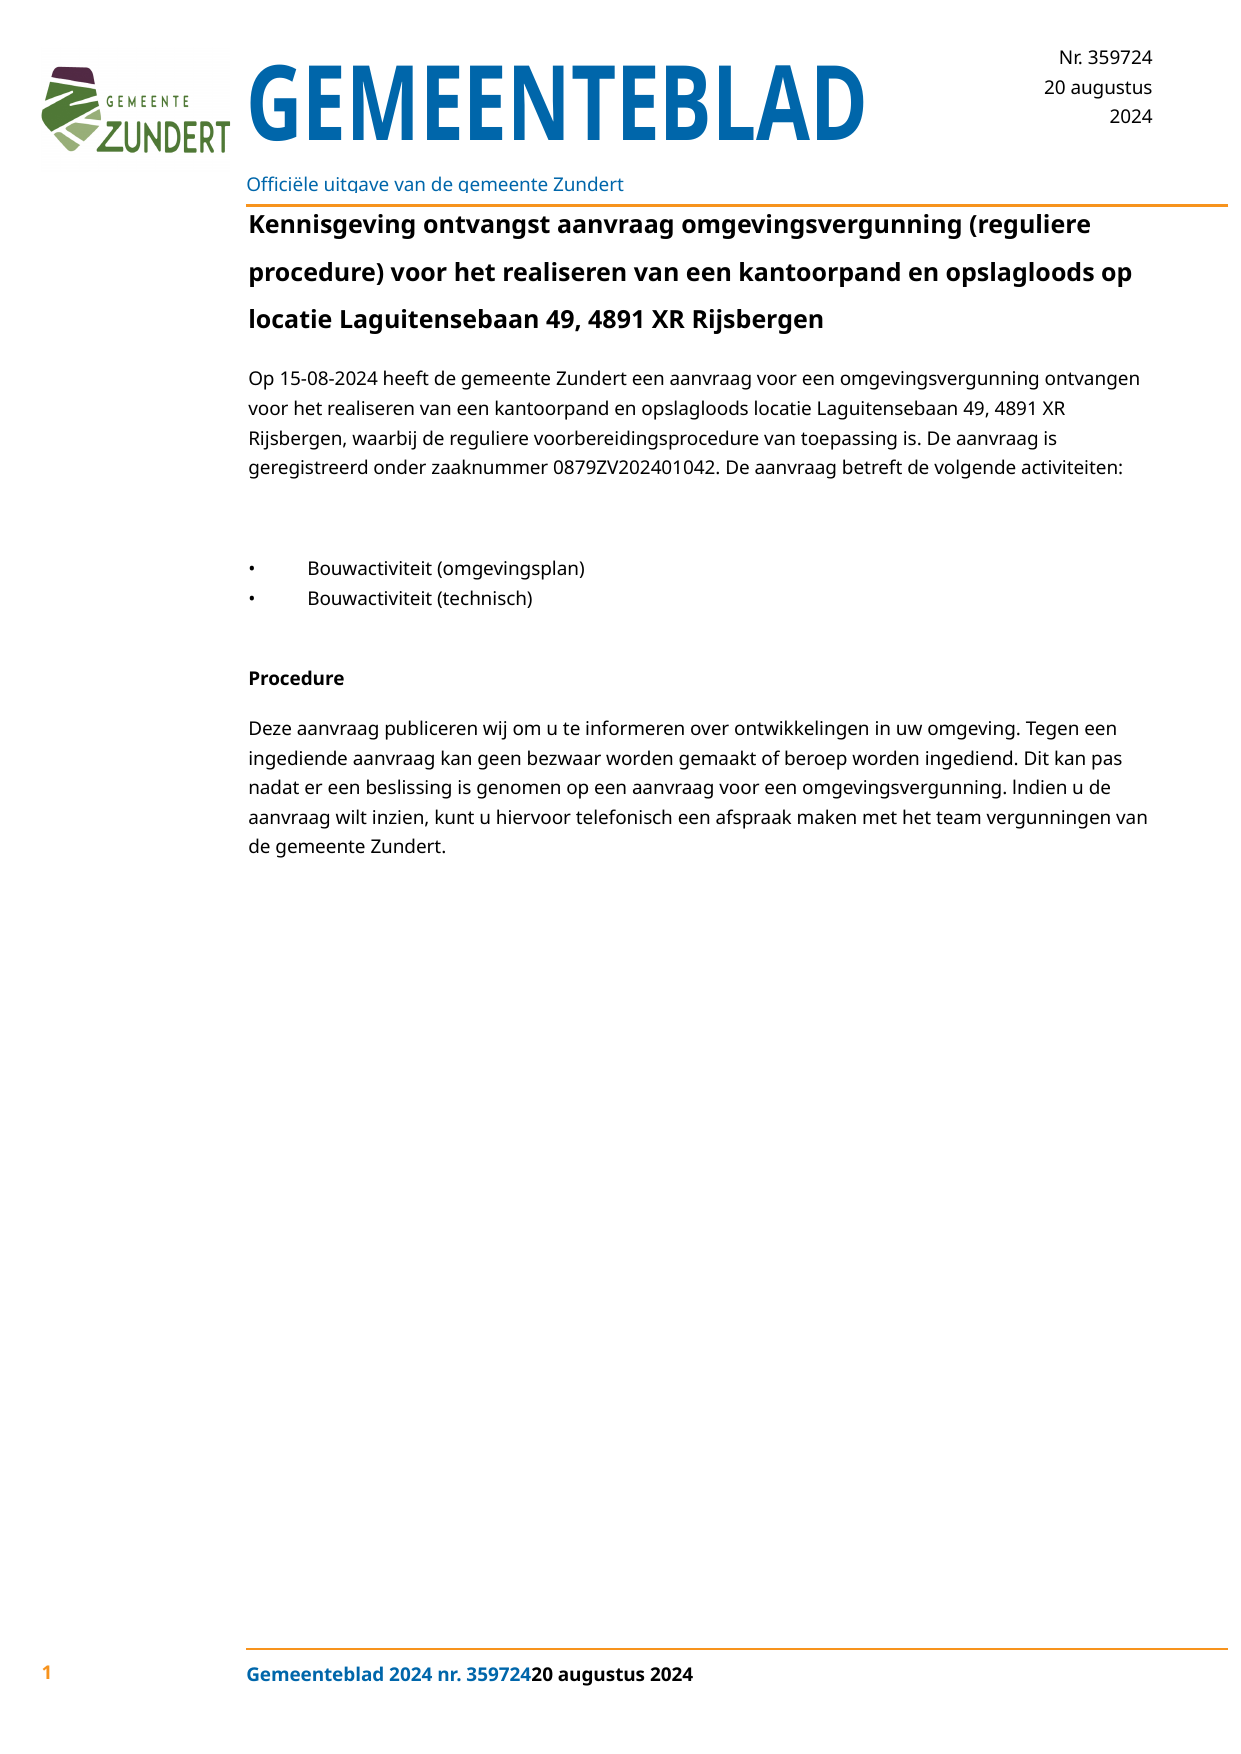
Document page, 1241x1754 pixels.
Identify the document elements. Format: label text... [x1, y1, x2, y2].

text Op 15-08-2024 heeft de gemeente Zundert een aanvraag voor een omgevingsvergunning ontvangen voor het realiseren van een kantoorpand en opslagloods locatie Laguitensebaan 49, 4891 XR Rijsbergen, waarbij de reguliere voorbereidingsprocedure van toepassing is. De aanvraag is geregistreerd onder zaaknummer 0879ZV202401042. De aanvraag betreft de volgende activiteiten: [248, 366, 1152, 480]
text Deze aanvraag publiceren wij om u te informeren over ontwikkelingen in uw omgeving. Tegen een ingediende aanvraag kan geen bezwaar worden gemaakt of beroep worden ingediend. Dit kan pas nadat er een beslissing is genomen op een aanvraag voor een omgevingsvergunning. lndien u de aanvraag wilt inzien, kunt u hiervoor telefonisch een afspraak maken met het team vergunningen van de gemeente Zundert. [248, 715, 1152, 859]
text Kennisgeving ontvangst aanvraag omgevingsvergunning (reguliere procedure) voor het realiseren van een kantoorpand en opslagloods op locatie Laguitensebaan 49, 4891 XR Rijsbergen [248, 207, 1152, 336]
list Bouwactiviteit (technisch) [248, 585, 1152, 610]
list Bouwactiviteit (omgevingsplan) [248, 555, 1152, 581]
picture [41, 47, 231, 172]
text Procedure [248, 665, 1152, 690]
